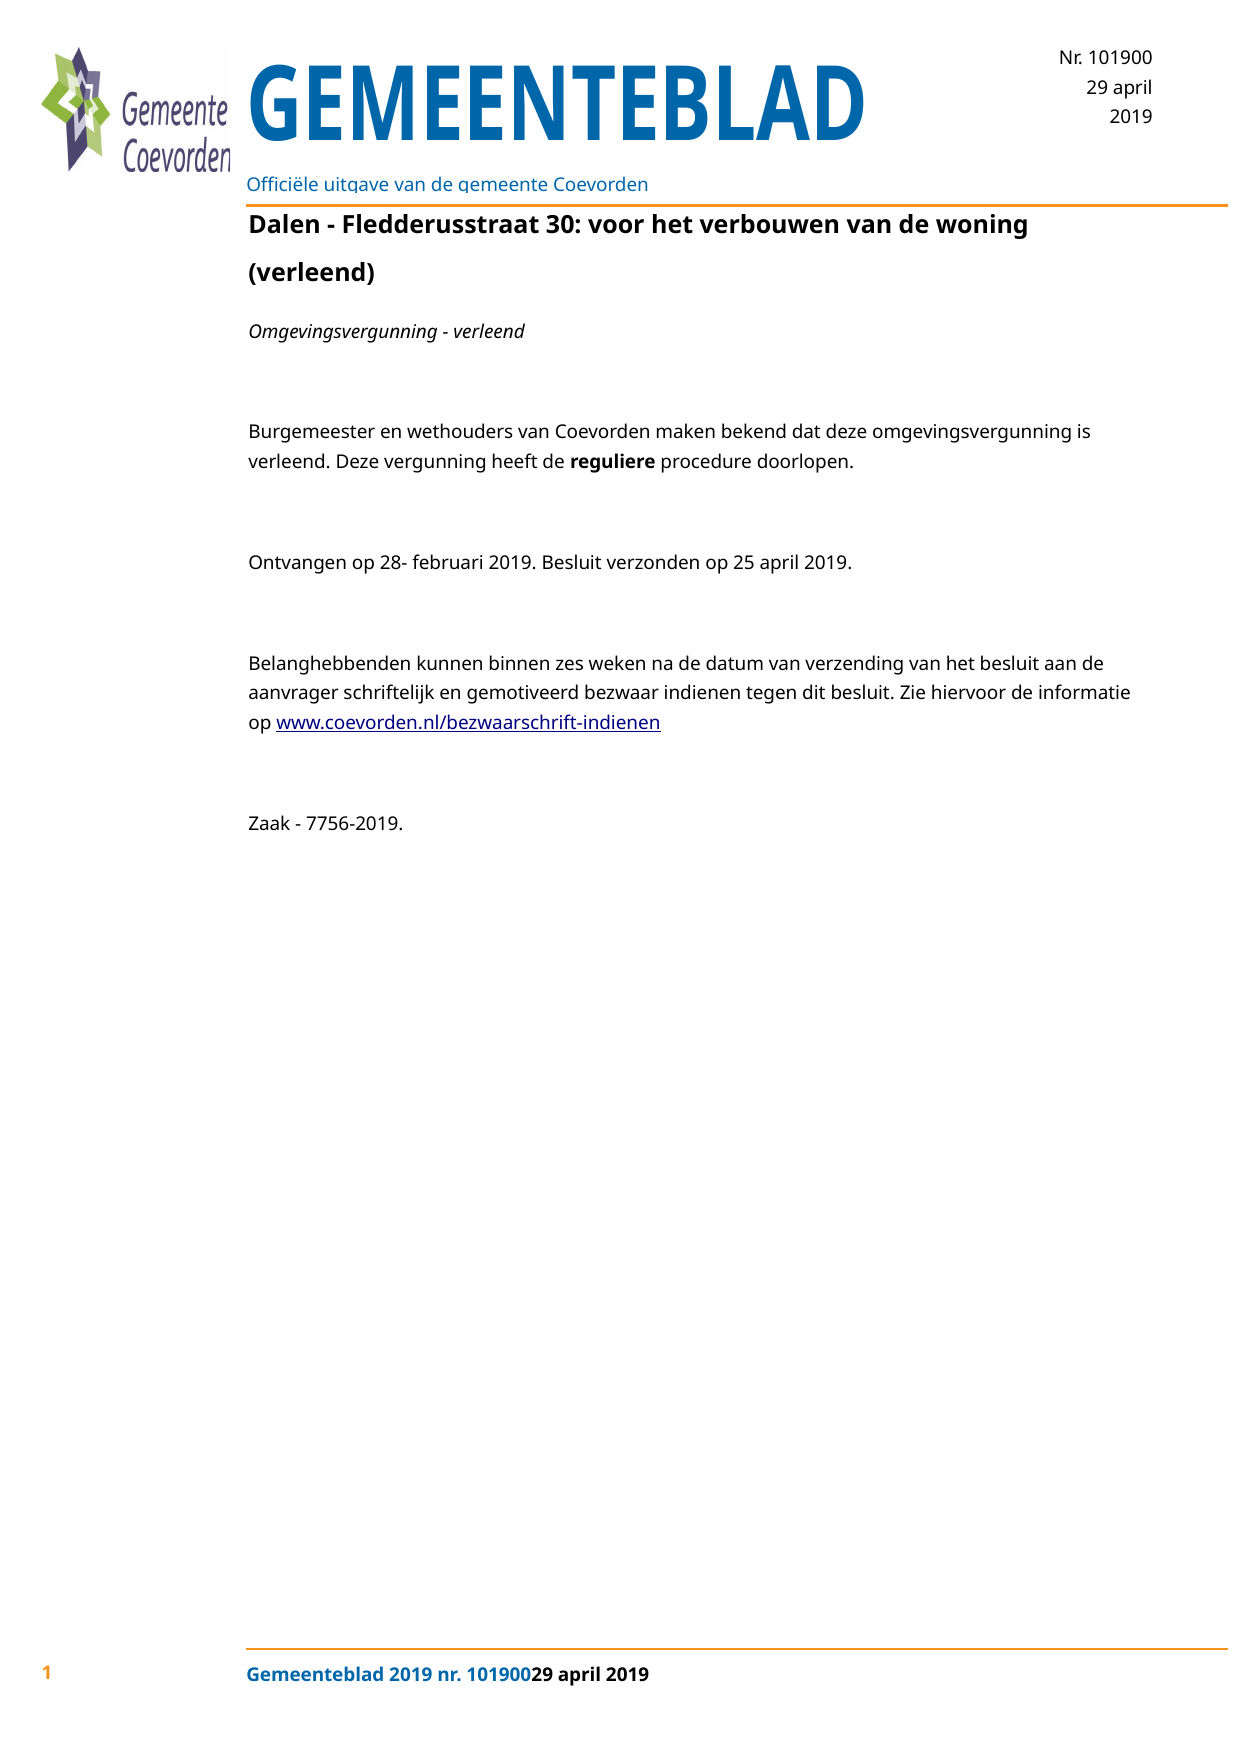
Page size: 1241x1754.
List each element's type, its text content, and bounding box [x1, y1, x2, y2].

text Ontvangen op 28- februari 2019. Besluit verzonden op 25 april 2019. [248, 549, 1152, 575]
text Omgevingsvergunning - verleend [248, 318, 1152, 344]
text Zaak - 7756-2019. [248, 810, 1152, 836]
text Dalen - Fledderusstraat 30: voor het verbouwen van de woning (verleend) [248, 207, 1152, 288]
text Burgemeester en wethouders van Coevorden maken bekend dat deze omgevingsvergunning is verleend. Deze vergunning heeft de reguliere procedure doorlopen. [248, 419, 1152, 474]
picture [41, 47, 231, 172]
text Belanghebbenden kunnen binnen zes weken na de datum van verzending van het besluit aan de aanvrager schriftelijk en gemotiveerd bezwaar indienen tegen dit besluit. Zie hiervoor de informatie op www.coevorden.nl/bezwaarschrift-indienen [248, 650, 1152, 735]
